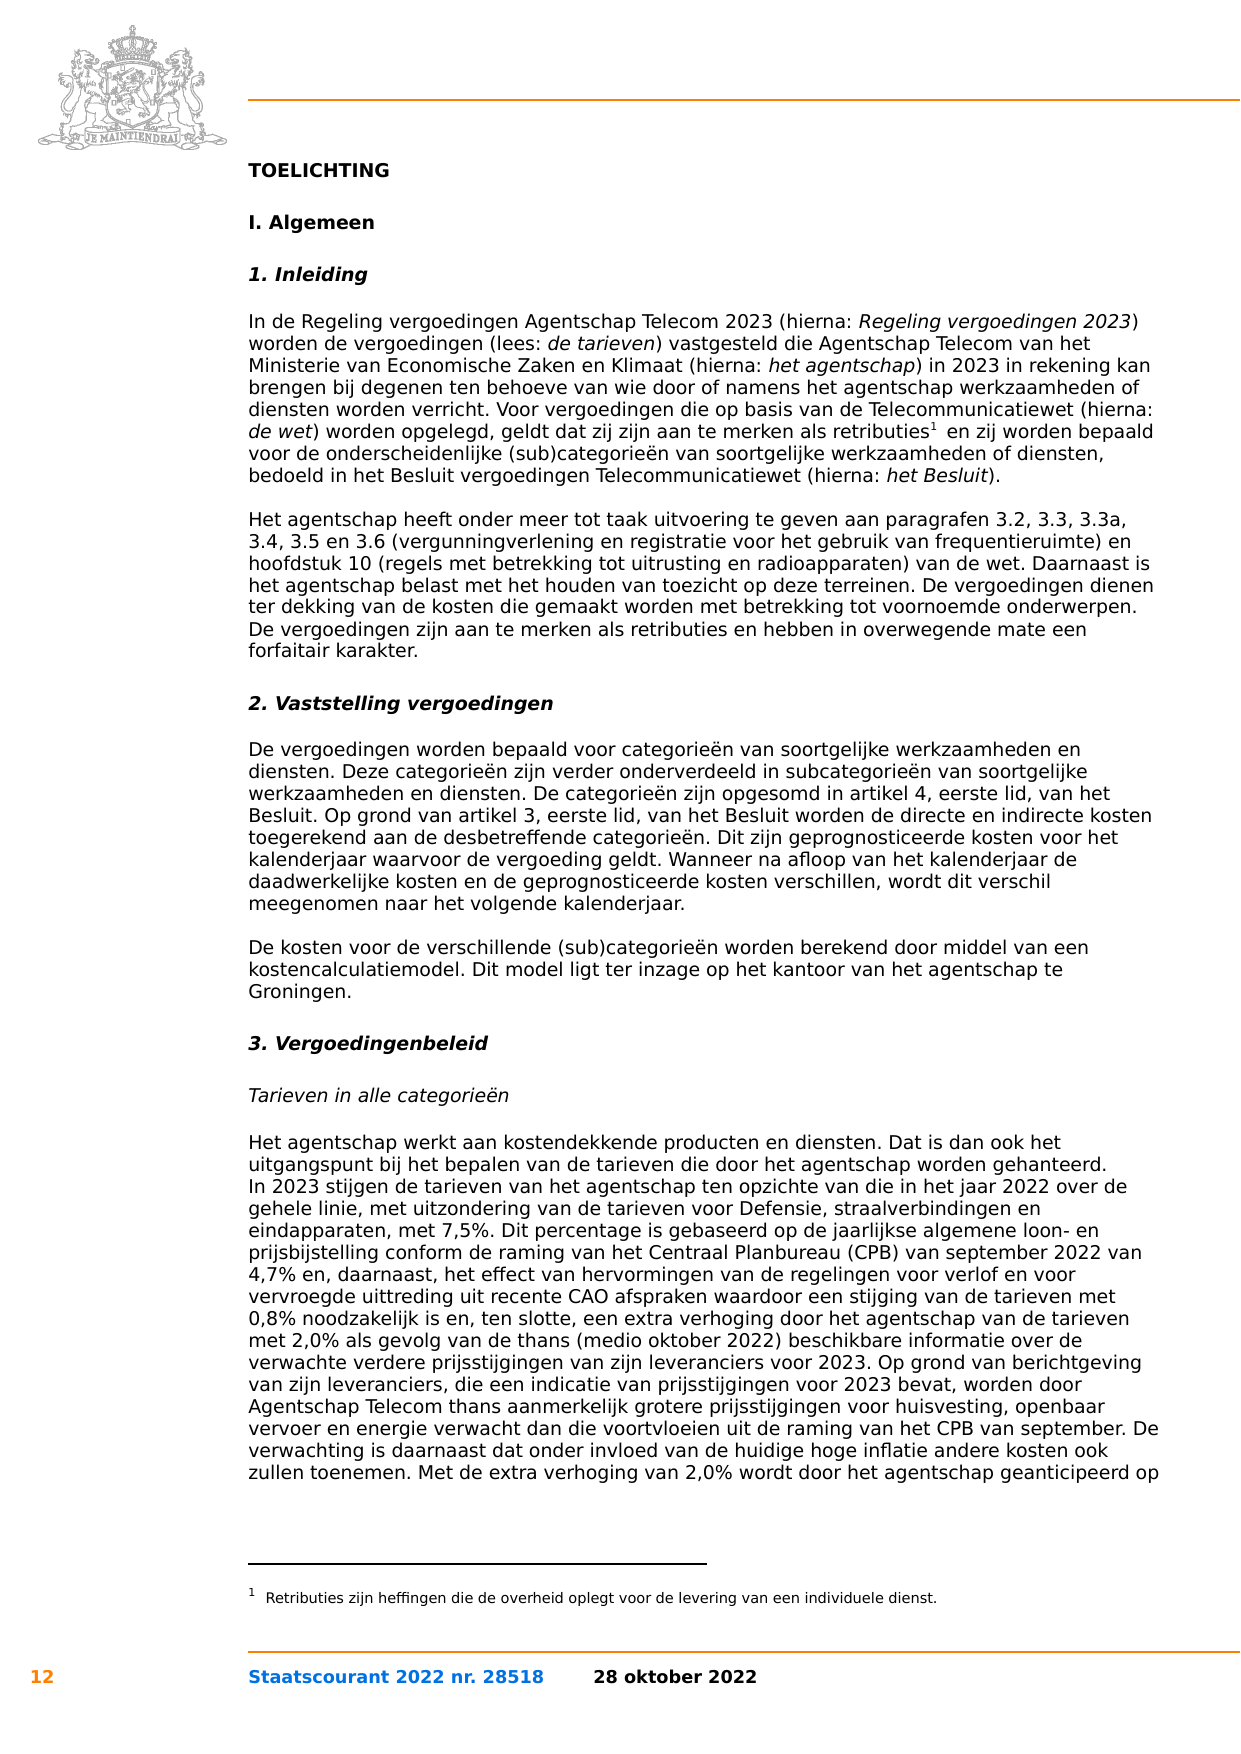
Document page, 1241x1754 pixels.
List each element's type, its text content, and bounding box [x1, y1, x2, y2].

text Het agentschap heeft onder meer tot taak uitvoering te geven aan paragrafen 3.2, 3.3, 3.3a, 3.4, 3.5 en 3.6 (vergunningverlening en registratie voor het gebruik van frequentieruimte) en hoofdstuk 10 (regels met betrekking tot uitrusting en radioapparaten) van de wet. Daarnaast is het agentschap belast met het houden van toezicht op deze terreinen. De vergoedingen dienen ter dekking van de kosten die gemaakt worden met betrekking tot voornoemde onderwerpen. De vergoedingen zijn aan te merken als retributies en hebben in overwegende mate een forfaitair karakter. [248, 508, 1163, 662]
subtitle 1. Inleiding [248, 264, 1163, 286]
text De kosten voor de verschillende (sub)categorieën worden berekend door middel van een kostencalculatiemodel. Dit model ligt ter inzage op het kantoor van het agentschap te Groningen. [248, 937, 1163, 1003]
text Het agentschap werkt aan kostendekkende producten en diensten. Dat is dan ook het uitgangspunt bij het bepalen van de tarieven die door het agentschap worden gehanteerd. [248, 1132, 1163, 1176]
text In 2023 stijgen de tarieven van het agentschap ten opzichte van die in het jaar 2022 over de gehele linie, met uitzondering van de tarieven voor Defensie, straalverbindingen en eindapparaten, met 7,5%. Dit percentage is gebaseerd op de jaarlijkse algemene loon- en prijsbijstelling conform de raming van het Centraal Planbureau (CPB) van september 2022 van 4,7% en, daarnaast, het effect van hervormingen van de regelingen voor verlof en voor vervroegde uittreding uit recente CAO afspraken waardoor een stijging van de tarieven met 0,8% noodzakelijk is en, ten slotte, een extra verhoging door het agentschap van de tarieven met 2,0% als gevolg van de thans (medio oktober 2022) beschikbare informatie over de verwachte verdere prijsstijgingen van zijn leveranciers voor 2023. Op grond van berichtgeving van zijn leveranciers, die een indicatie van prijsstijgingen voor 2023 bevat, worden door Agentschap Telecom thans aanmerkelijk grotere prijsstijgingen voor huisvesting, openbaar vervoer en energie verwacht dan die voortvloeien uit de raming van het CPB van september. De verwachting is daarnaast dat onder invloed van de huidige hoge inflatie andere kosten ook zullen toenemen. Met de extra verhoging van 2,0% wordt door het agentschap geanticipeerd op [248, 1176, 1163, 1484]
picture [38, 25, 227, 150]
text De vergoedingen worden bepaald voor categorieën van soortgelijke werkzaamheden en diensten. Deze categorieën zijn verder onderverdeeld in subcategorieën van soortgelijke werkzaamheden en diensten. De categorieën zijn opgesomd in artikel 4, eerste lid, van het Besluit. Op grond van artikel 3, eerste lid, van het Besluit worden de directe en indirecte kosten toegerekend aan de desbetreffende categorieën. Dit zijn geprognosticeerde kosten voor het kalenderjaar waarvoor de vergoeding geldt. Wanneer na afloop van het kalenderjaar de daadwerkelijke kosten en de geprognosticeerde kosten verschillen, wordt dit verschil meegenomen naar het volgende kalenderjaar. [248, 739, 1163, 915]
subtitle I. Algemeen [248, 212, 1163, 234]
text Retributies zijn heffingen die de overheid oplegt voor de levering van een individuele dienst. [248, 1586, 1163, 1608]
subtitle 3. Vergoedingenbeleid [248, 1033, 1163, 1055]
subtitle 2. Vaststelling vergoedingen [248, 692, 1163, 714]
subtitle Tarieven in alle categorieën [248, 1085, 1163, 1107]
text In de Regeling vergoedingen Agentschap Telecom 2023 (hierna: Regeling vergoedingen 2023) worden de vergoedingen (lees: de tarieven) vastgesteld die Agentschap Telecom van het Ministerie van Economische Zaken en Klimaat (hierna: het agentschap) in 2023 in rekening kan brengen bij degenen ten behoeve van wie door of namens het agentschap werkzaamheden of diensten worden verricht. Voor vergoedingen die op basis van de Telecommunicatiewet (hierna: de wet) worden opgelegd, geldt dat zij zijn aan te merken als retributies en zij worden bepaald voor de onderscheidenlijke (sub)categorieën van soortgelijke werkzaamheden of diensten, bedoeld in het Besluit vergoedingen Telecommunicatiewet (hierna: het Besluit). [248, 311, 1163, 487]
subtitle TOELICHTING [248, 160, 1163, 182]
